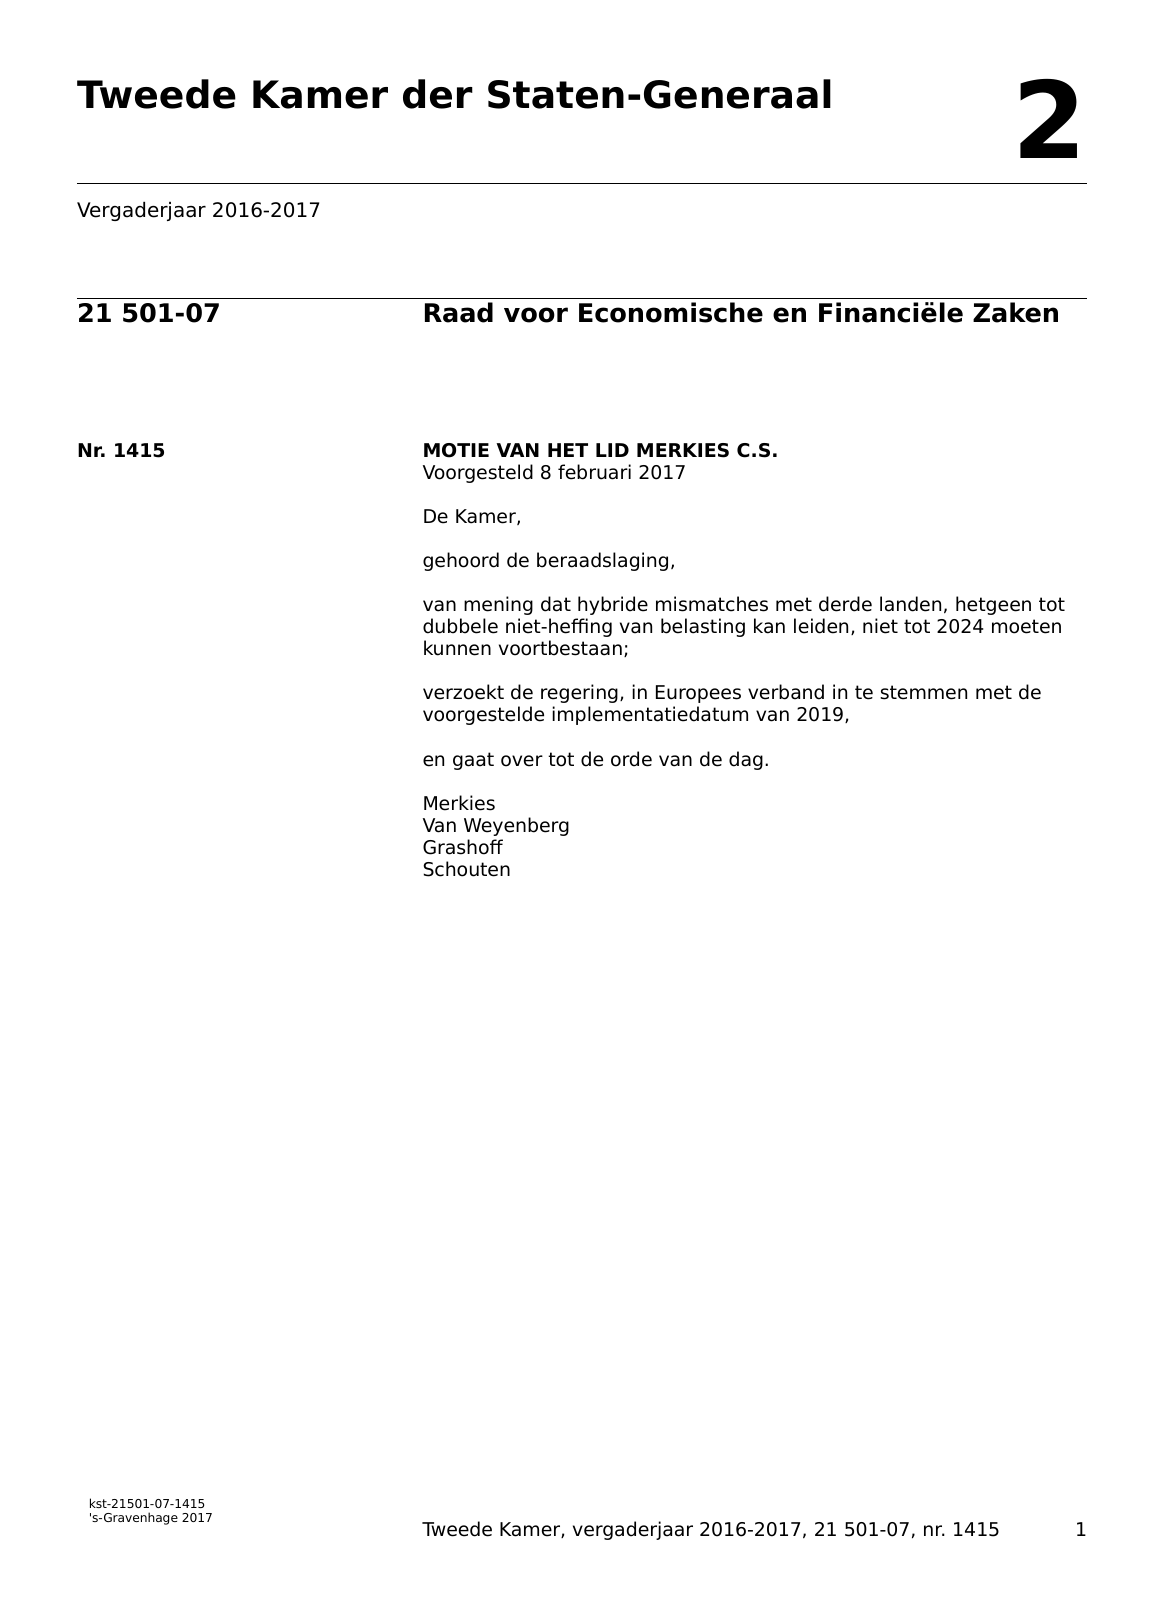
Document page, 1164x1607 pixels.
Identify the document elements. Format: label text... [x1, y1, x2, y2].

text gehoord de beraadslaging, [422, 550, 1087, 572]
text kst-21501-07-1415 [88, 1497, 323, 1511]
subtitle 21 501-07 Raad voor Economische en Financiële Zaken [77, 299, 1087, 329]
text Van Weyenberg [422, 814, 1087, 837]
text Voorgesteld 8 februari 2017 [422, 462, 1087, 484]
table_cell Vergaderjaar 2016-2017 [77, 184, 1087, 298]
table_header 2 [886, 59, 1087, 183]
text Schouten [422, 858, 1087, 881]
text van mening dat hybride mismatches met derde landen, hetgeen tot dubbele niet-heffing van belasting kan leiden, niet tot 2024 moeten kunnen voortbestaan; [422, 594, 1087, 660]
subtitle Nr. 1415 MOTIE VAN HET LID MERKIES C.S. [77, 440, 1087, 462]
text en gaat over tot de orde van de dag. [422, 748, 1087, 770]
text De Kamer, [422, 506, 1087, 528]
table_header Tweede Kamer der Staten-Generaal [77, 59, 886, 183]
text verzoekt de regering, in Europees verband in te stemmen met de voorgestelde implementatiedatum van 2019, [422, 682, 1087, 726]
text Merkies [422, 793, 1087, 814]
text 's-Gravenhage 2017 [88, 1511, 323, 1525]
text Grashoff [422, 837, 1087, 858]
